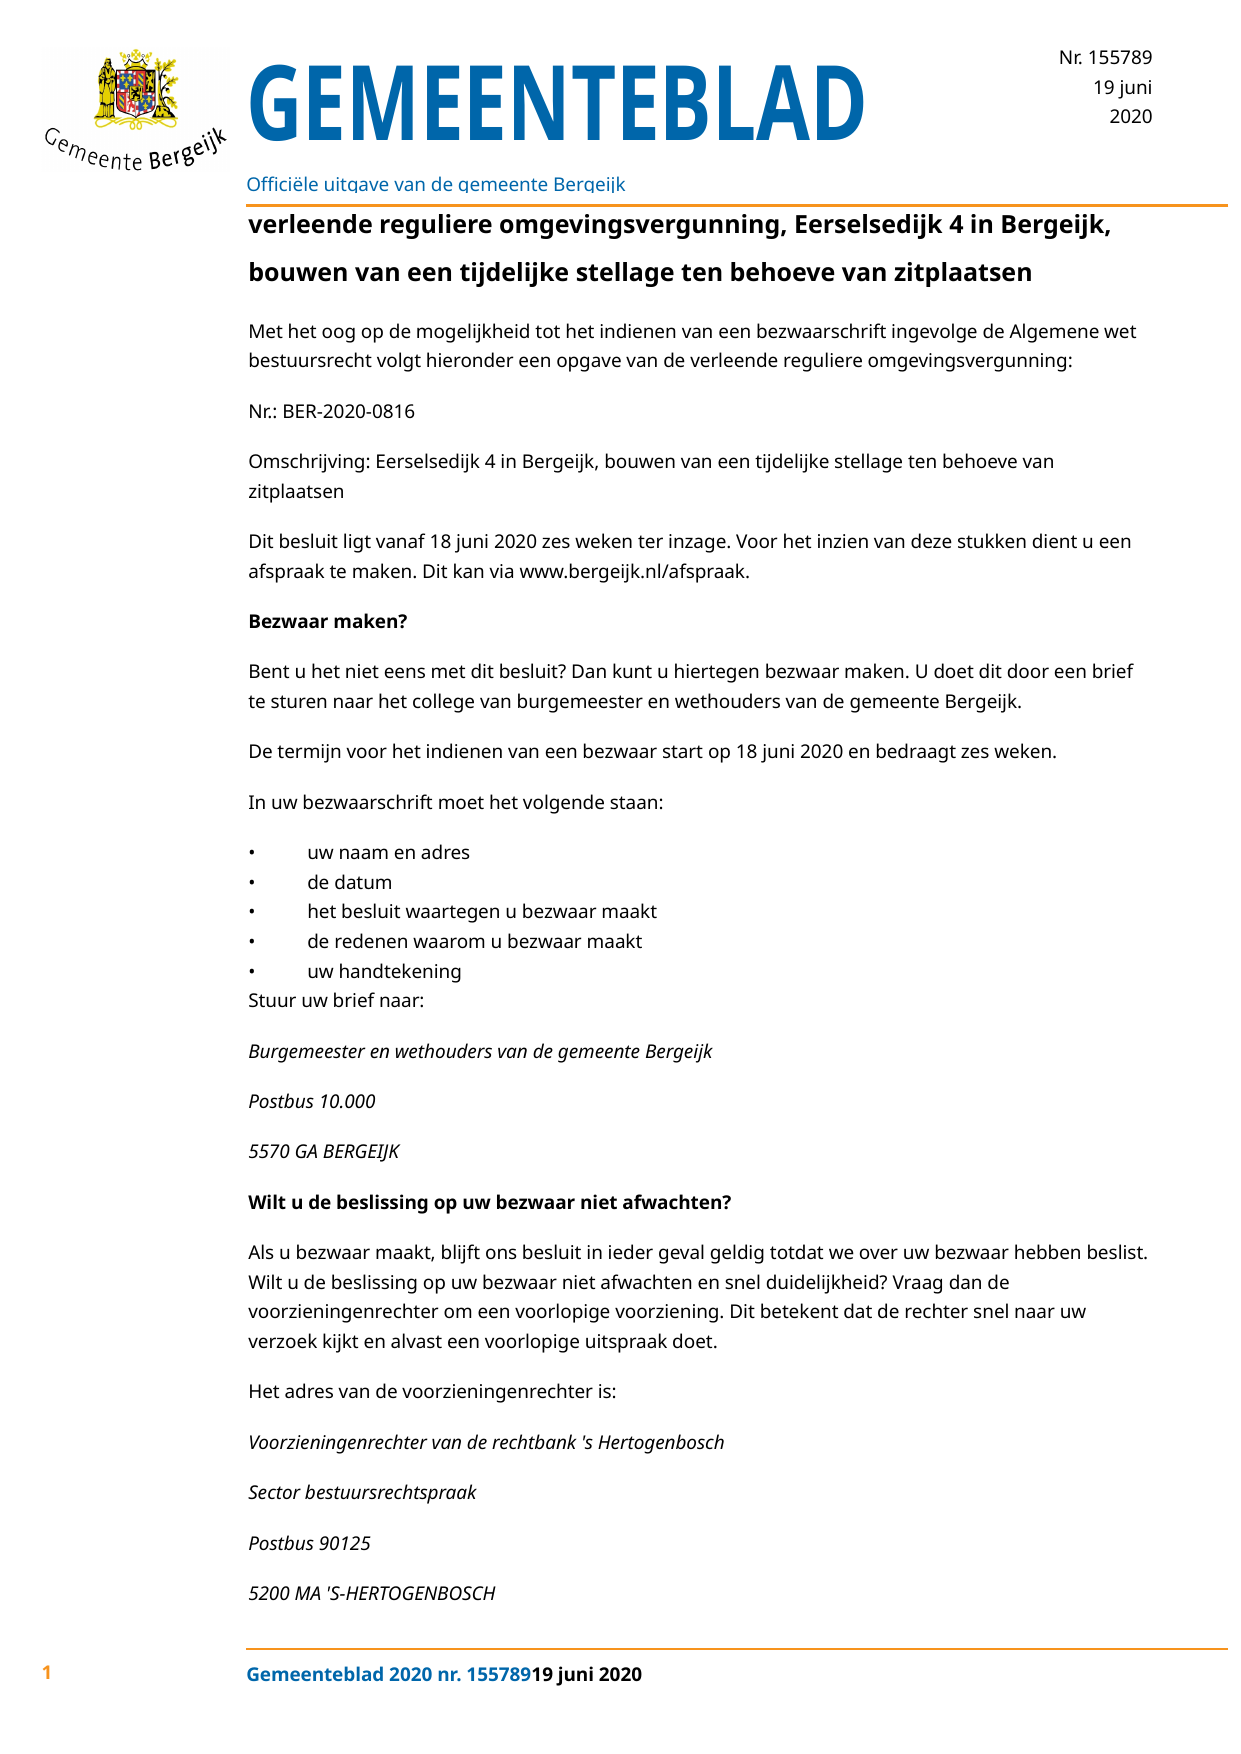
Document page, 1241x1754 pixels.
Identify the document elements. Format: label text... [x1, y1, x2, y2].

text Met het oog op de mogelijkheid tot het indienen van een bezwaarschrift ingevolge de Algemene wet bestuursrecht volgt hieronder een opgave van de verleende reguliere omgevingsvergunning: [248, 318, 1152, 373]
text Wilt u de beslissing op uw bezwaar niet afwachten? [248, 1189, 1152, 1215]
text Burgemeester en wethouders van de gemeente Bergeijk [248, 1038, 1152, 1064]
text Postbus 90125 [248, 1530, 1152, 1556]
text Dit besluit ligt vanaf 18 juni 2020 zes weken ter inzage. Voor het inzien van deze stukken dient u een afspraak te maken. Dit kan via www.bergeijk.nl/afspraak. [248, 528, 1152, 584]
text 5570 GA BERGEIJK [248, 1139, 1152, 1164]
text 5200 MA 'S-HERTOGENBOSCH [248, 1580, 1152, 1606]
text Omschrijving: Eerselsedijk 4 in Bergeijk, bouwen van een tijdelijke stellage ten behoeve van zitplaatsen [248, 448, 1152, 504]
text Nr.: BER-2020-0816 [248, 398, 1152, 424]
list de redenen waarom u bezwaar maakt [248, 928, 1152, 954]
list uw naam en adres [248, 839, 1152, 865]
list de datum [248, 869, 1152, 895]
text Voorzieningenrechter van de rechtbank 's Hertogenbosch [248, 1429, 1152, 1455]
list het besluit waartegen u bezwaar maakt [248, 899, 1152, 924]
text verleende reguliere omgevingsvergunning, Eerselsedijk 4 in Bergeijk, bouwen van een tijdelijke stellage ten behoeve van zitplaatsen [248, 207, 1152, 288]
text Bezwaar maken? [248, 608, 1152, 634]
text Stuur uw brief naar: [248, 987, 1152, 1013]
text Als u bezwaar maakt, blijft ons besluit in ieder geval geldig totdat we over uw bezwaar hebben beslist. Wilt u de beslissing op uw bezwaar niet afwachten en snel duidelijkheid? Vraag dan de voorzieningenrechter om een voorlopige voorziening. Dit betekent dat de rechter snel naar uw verzoek kijkt en alvast een voorlopige uitspraak doet. [248, 1239, 1152, 1354]
text Het adres van de voorzieningenrechter is: [248, 1379, 1152, 1404]
list uw handtekening [248, 958, 1152, 984]
text Sector bestuursrechtspraak [248, 1479, 1152, 1505]
text Bent u het niet eens met dit besluit? Dan kunt u hiertegen bezwaar maken. U doet dit door een brief te sturen naar het college van burgemeester en wethouders van de gemeente Bergeijk. [248, 659, 1152, 714]
text De termijn voor het indienen van een bezwaar start op 18 juni 2020 en bedraagt zes weken. [248, 739, 1152, 764]
text Postbus 10.000 [248, 1088, 1152, 1114]
picture [41, 47, 231, 172]
text In uw bezwaarschrift moet het volgende staan: [248, 789, 1152, 815]
